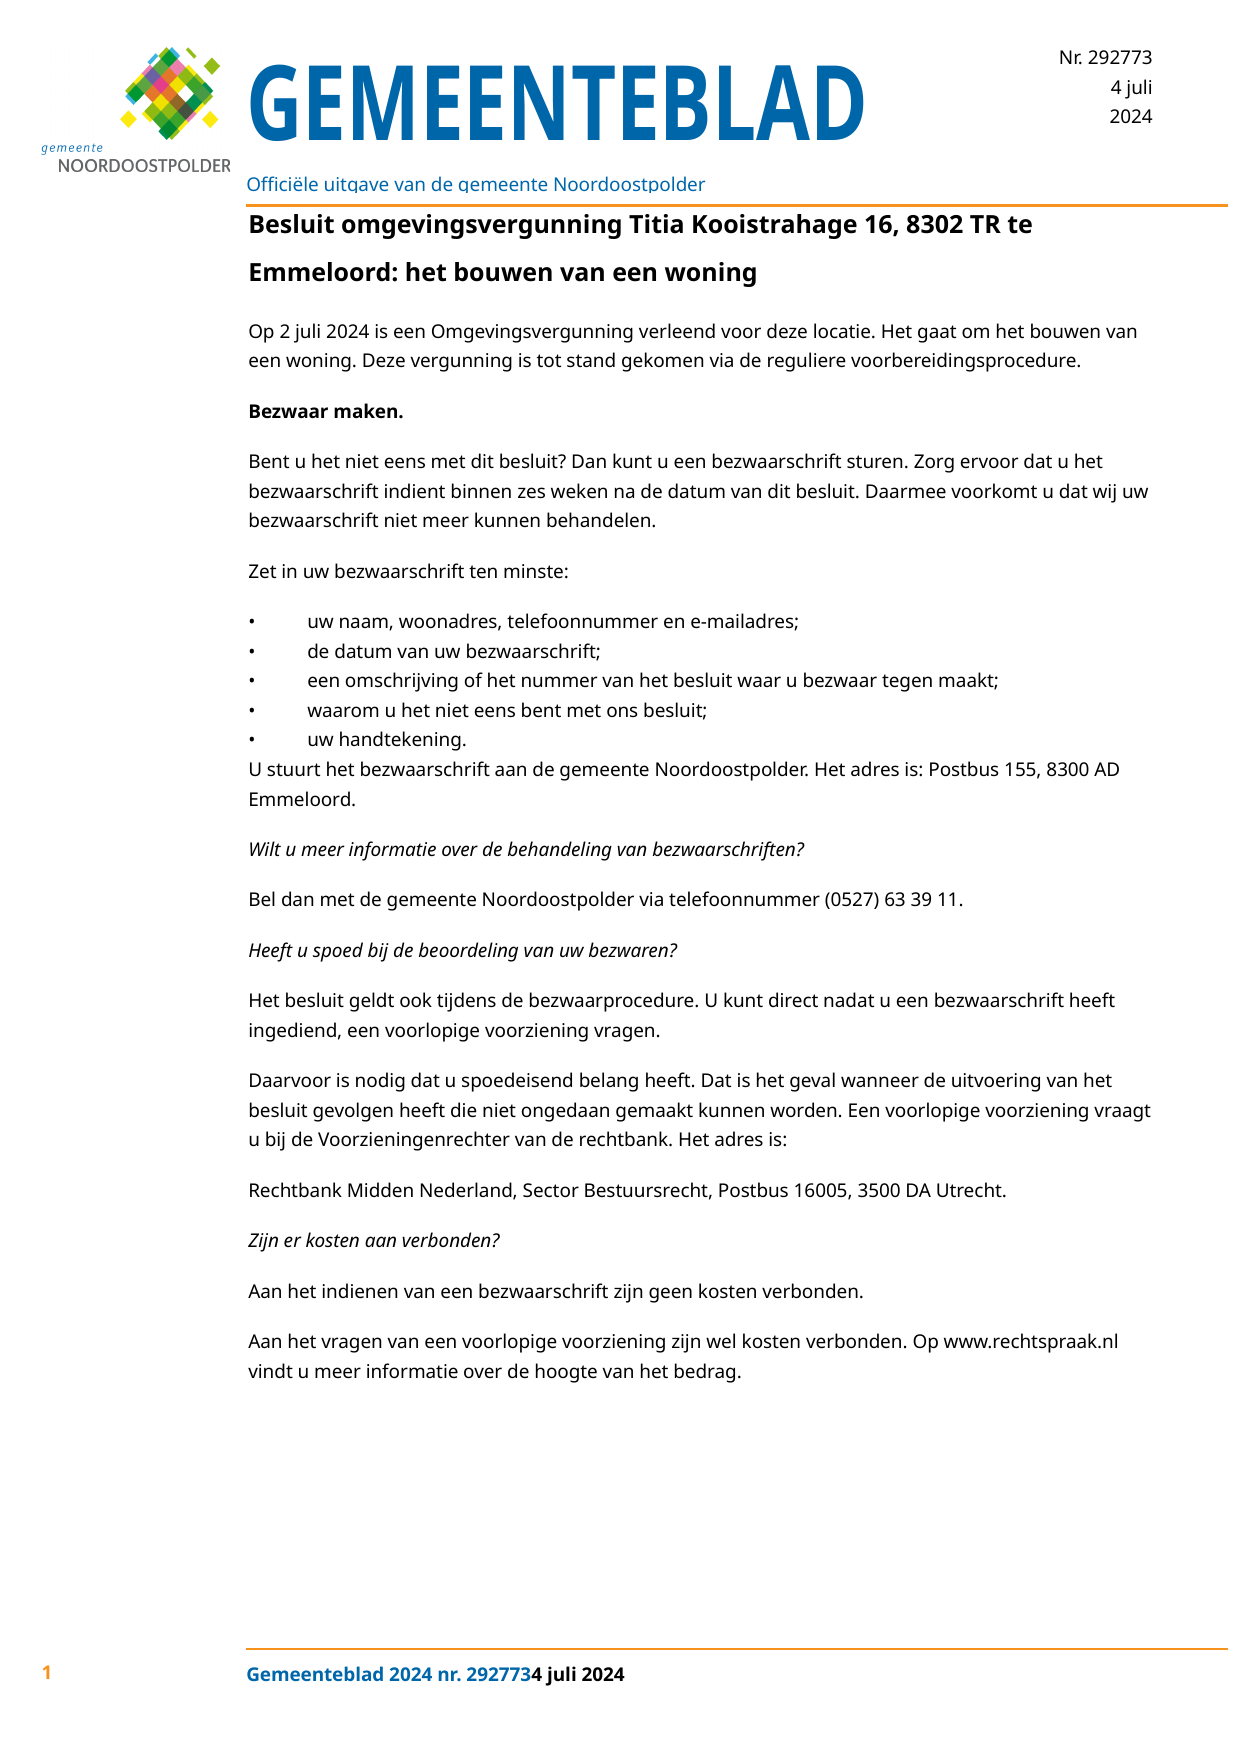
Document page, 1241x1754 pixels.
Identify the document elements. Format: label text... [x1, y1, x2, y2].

text Daarvoor is nodig dat u spoedeisend belang heeft. Dat is het geval wanneer de uitvoering van het besluit gevolgen heeft die niet ongedaan gemaakt kunnen worden. Een voorlopige voorziening vraagt u bij de Voorzieningenrechter van de rechtbank. Het adres is: [248, 1067, 1152, 1152]
text Het besluit geldt ook tijdens de bezwaarprocedure. U kunt direct nadat u een bezwaarschrift heeft ingediend, een voorlopige voorziening vragen. [248, 987, 1152, 1043]
text Zet in uw bezwaarschrift ten minste: [248, 558, 1152, 584]
text Bent u het niet eens met dit besluit? Dan kunt u een bezwaarschrift sturen. Zorg ervoor dat u het bezwaarschrift indient binnen zes weken na de datum van dit besluit. Daarmee voorkomt u dat wij uw bezwaarschrift niet meer kunnen behandelen. [248, 448, 1152, 533]
text Heeft u spoed bij de beoordeling van uw bezwaren? [248, 937, 1152, 963]
list waarom u het niet eens bent met ons besluit; [248, 697, 1152, 723]
list uw handtekening. [248, 727, 1152, 752]
text Besluit omgevingsvergunning Titia Kooistrahage 16, 8302 TR te Emmeloord: het bouwen van een woning [248, 207, 1152, 288]
text Zijn er kosten aan verbonden? [248, 1227, 1152, 1253]
text Op 2 juli 2024 is een Omgevingsvergunning verleend voor deze locatie. Het gaat om het bouwen van een woning. Deze vergunning is tot stand gekomen via de reguliere voorbereidingsprocedure. [248, 318, 1152, 373]
text Wilt u meer informatie over de behandeling van bezwaarschriften? [248, 836, 1152, 862]
text U stuurt het bezwaarschrift aan de gemeente Noordoostpolder. Het adres is: Postbus 155, 8300 AD Emmeloord. [248, 756, 1152, 812]
text Aan het indienen van een bezwaarschrift zijn geen kosten verbonden. [248, 1278, 1152, 1304]
text Aan het vragen van een voorlopige voorziening zijn wel kosten verbonden. Op www.rechtspraak.nl vindt u meer informatie over de hoogte van het bedrag. [248, 1328, 1152, 1384]
picture [41, 47, 231, 172]
text Bel dan met de gemeente Noordoostpolder via telefoonnummer (0527) 63 39 11. [248, 887, 1152, 912]
list de datum van uw bezwaarschrift; [248, 638, 1152, 664]
text Bezwaar maken. [248, 398, 1152, 424]
text Rechtbank Midden Nederland, Sector Bestuursrecht, Postbus 16005, 3500 DA Utrecht. [248, 1177, 1152, 1203]
list een omschrijving of het nummer van het besluit waar u bezwaar tegen maakt; [248, 667, 1152, 693]
list uw naam, woonadres, telefoonnummer en e-mailadres; [248, 608, 1152, 634]
